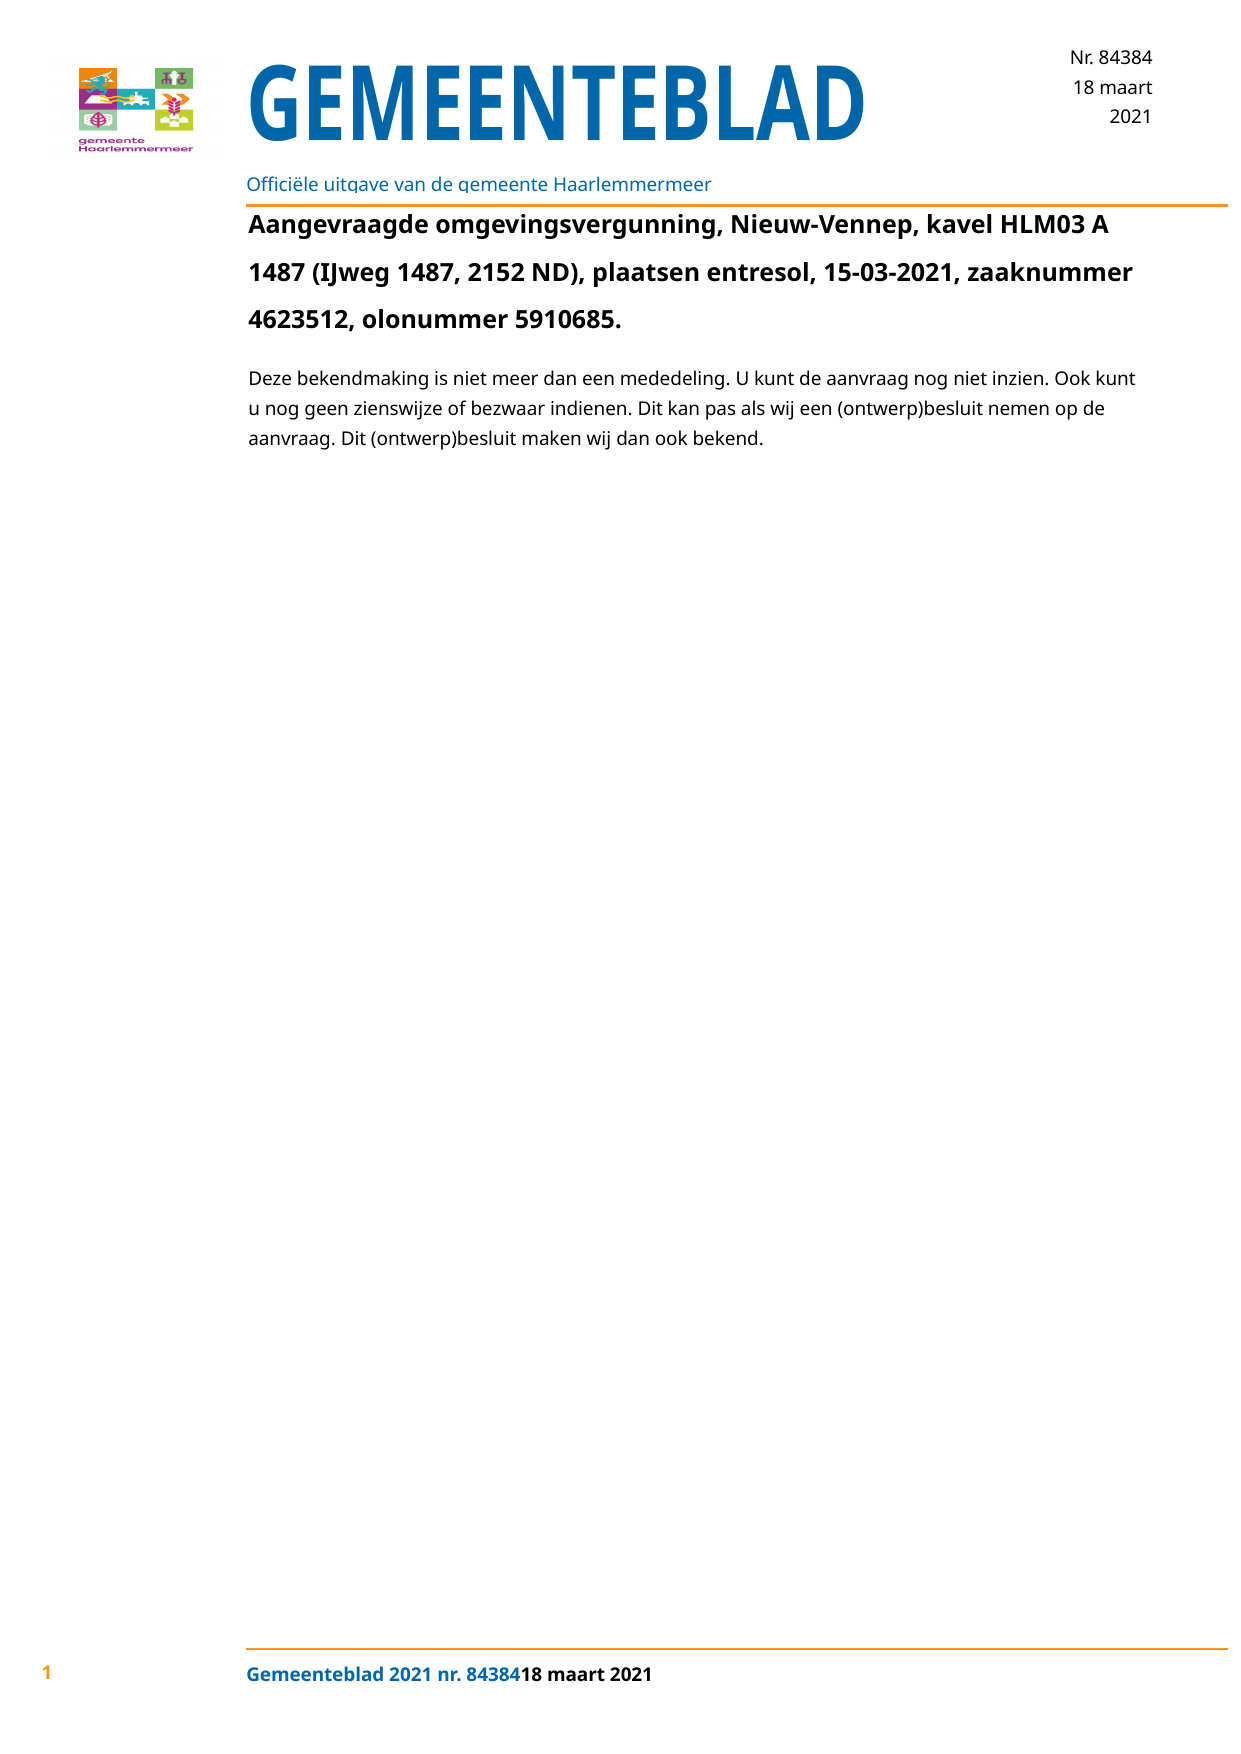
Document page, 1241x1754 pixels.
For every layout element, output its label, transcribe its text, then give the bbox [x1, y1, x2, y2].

text Deze bekendmaking is niet meer dan een mededeling. U kunt de aanvraag nog niet inzien. Ook kunt u nog geen zienswijze of bezwaar indienen. Dit kan pas als wij een (ontwerp)besluit nemen op de aanvraag. Dit (ontwerp)besluit maken wij dan ook bekend. [248, 366, 1152, 450]
text Aangevraagde omgevingsvergunning, Nieuw-Vennep, kavel HLM03 A 1487 (IJweg 1487, 2152 ND), plaatsen entresol, 15-03-2021, zaaknummer 4623512, olonummer 5910685. [248, 207, 1152, 336]
picture [41, 47, 231, 172]
